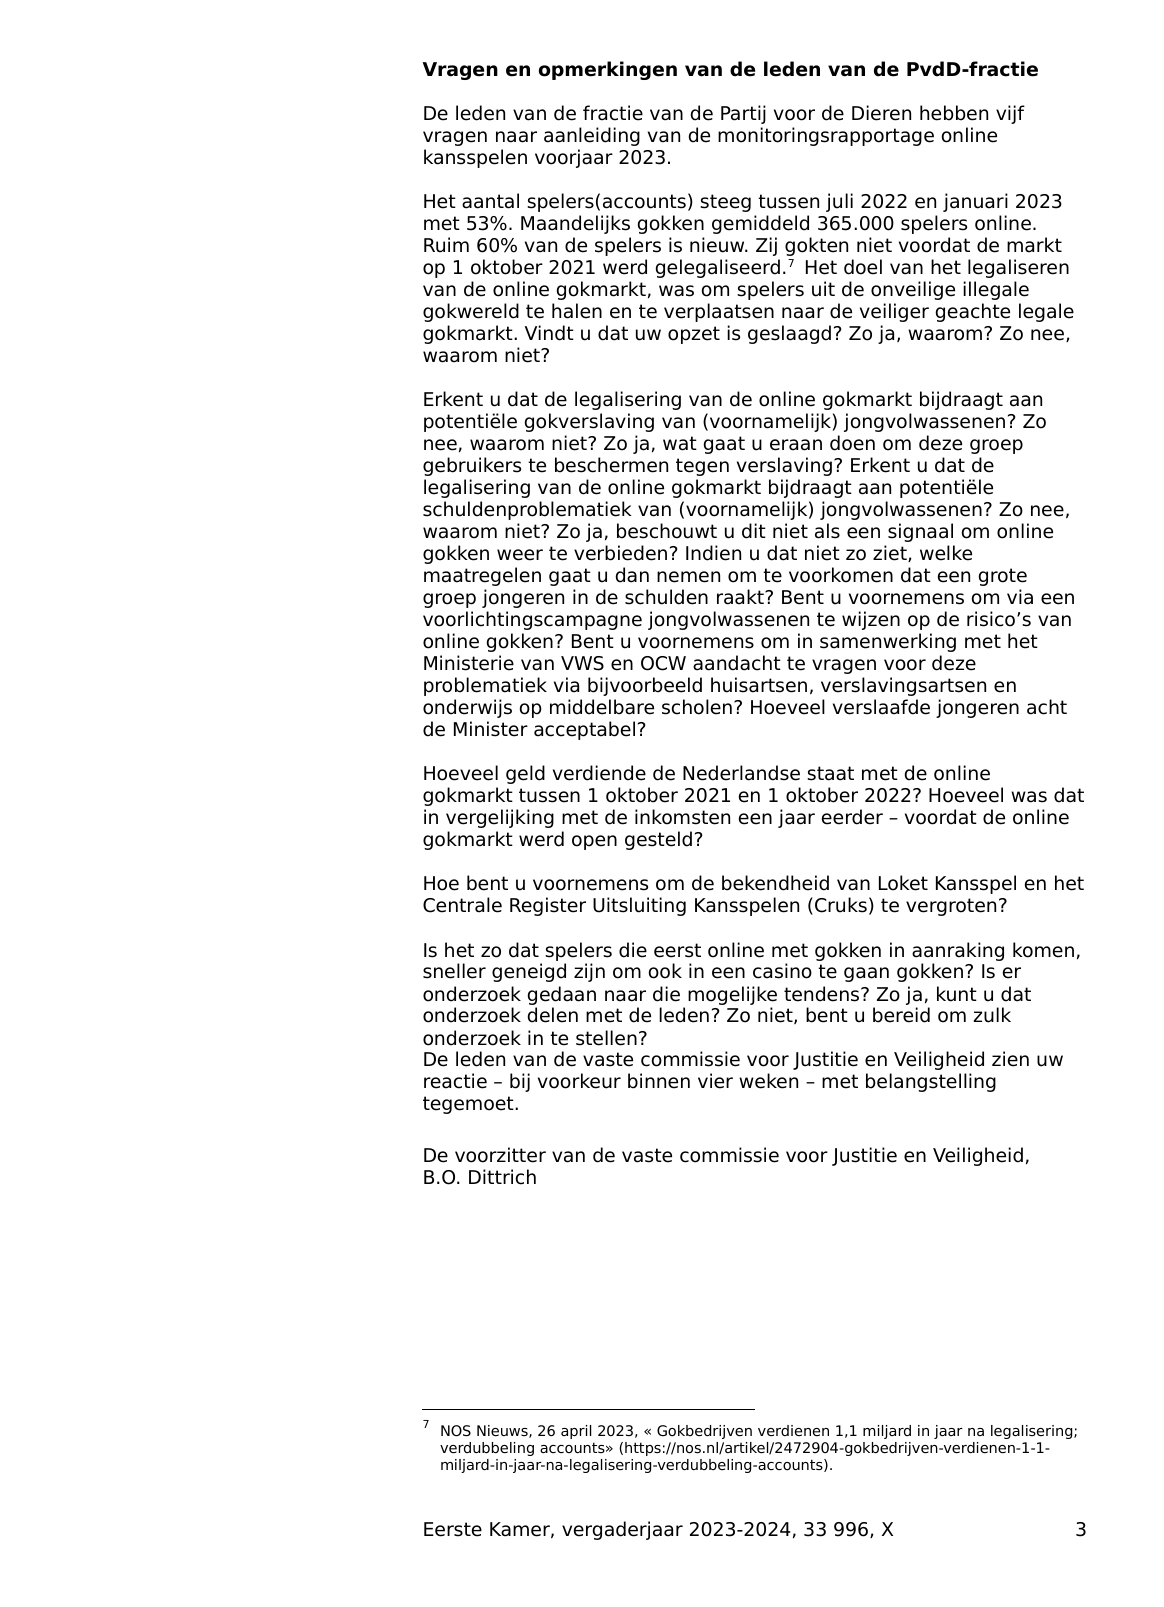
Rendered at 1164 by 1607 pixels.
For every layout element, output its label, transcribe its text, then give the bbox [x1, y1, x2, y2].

subtitle Vragen en opmerkingen van de leden van de PvdD-fractie [422, 59, 1087, 81]
text Is het zo dat spelers die eerst online met gokken in aanraking komen, sneller geneigd zijn om ook in een casino te gaan gokken? Is er onderzoek gedaan naar die mogelijke tendens? Zo ja, kunt u dat onderzoek delen met de leden? Zo niet, bent u bereid om zulk onderzoek in te stellen? [422, 939, 1087, 1049]
text Hoeveel geld verdiende de Nederlandse staat met de online gokmarkt tussen 1 oktober 2021 en 1 oktober 2022? Hoeveel was dat in vergelijking met de inkomsten een jaar eerder – voordat de online gokmarkt werd open gesteld? [422, 763, 1087, 851]
text Het aantal spelers(accounts) steeg tussen juli 2022 en januari 2023 met 53%. Maandelijks gokken gemiddeld 365.000 spelers online. Ruim 60% van de spelers is nieuw. Zij gokten niet voordat de markt op 1 oktober 2021 werd gelegaliseerd. Het doel van het legaliseren van de online gokmarkt, was om spelers uit de onveilige illegale gokwereld te halen en te verplaatsen naar de veiliger geachte legale gokmarkt. Vindt u dat uw opzet is geslaagd? Zo ja, waarom? Zo nee, waarom niet? [422, 191, 1087, 367]
text De leden van de fractie van de Partij voor de Dieren hebben vijf vragen naar aanleiding van de monitoringsrapportage online kansspelen voorjaar 2023. [422, 103, 1087, 169]
text NOS Nieuws, 26 april 2023, « Gokbedrijven verdienen 1,1 miljard in jaar na legalisering; verdubbeling accounts» (https://nos.nl/artikel/2472904-gokbedrijven-verdienen-1-1-miljard-in-jaar-na-legalisering-verdubbeling-accounts). [422, 1418, 1087, 1474]
text De leden van de vaste commissie voor Justitie en Veiligheid zien uw reactie – bij voorkeur binnen vier weken – met belangstelling tegemoet. [422, 1049, 1087, 1115]
text De voorzitter van de vaste commissie voor Justitie en Veiligheid, B.O. Dittrich [422, 1145, 1087, 1189]
text Hoe bent u voornemens om de bekendheid van Loket Kansspel en het Centrale Register Uitsluiting Kansspelen (Cruks) te vergroten? [422, 873, 1087, 917]
text Erkent u dat de legalisering van de online gokmarkt bijdraagt aan potentiële gokverslaving van (voornamelijk) jongvolwassenen? Zo nee, waarom niet? Zo ja, wat gaat u eraan doen om deze groep gebruikers te beschermen tegen verslaving? Erkent u dat de legalisering van de online gokmarkt bijdraagt aan potentiële schuldenproblematiek van (voornamelijk) jongvolwassenen? Zo nee, waarom niet? Zo ja, beschouwt u dit niet als een signaal om online gokken weer te verbieden? Indien u dat niet zo ziet, welke maatregelen gaat u dan nemen om te voorkomen dat een grote groep jongeren in de schulden raakt? Bent u voornemens om via een voorlichtingscampagne jongvolwassenen te wijzen op de risico’s van online gokken? Bent u voornemens om in samenwerking met het Ministerie van VWS en OCW aandacht te vragen voor deze problematiek via bijvoorbeeld huisartsen, verslavingsartsen en onderwijs op middelbare scholen? Hoeveel verslaafde jongeren acht de Minister acceptabel? [422, 389, 1087, 741]
